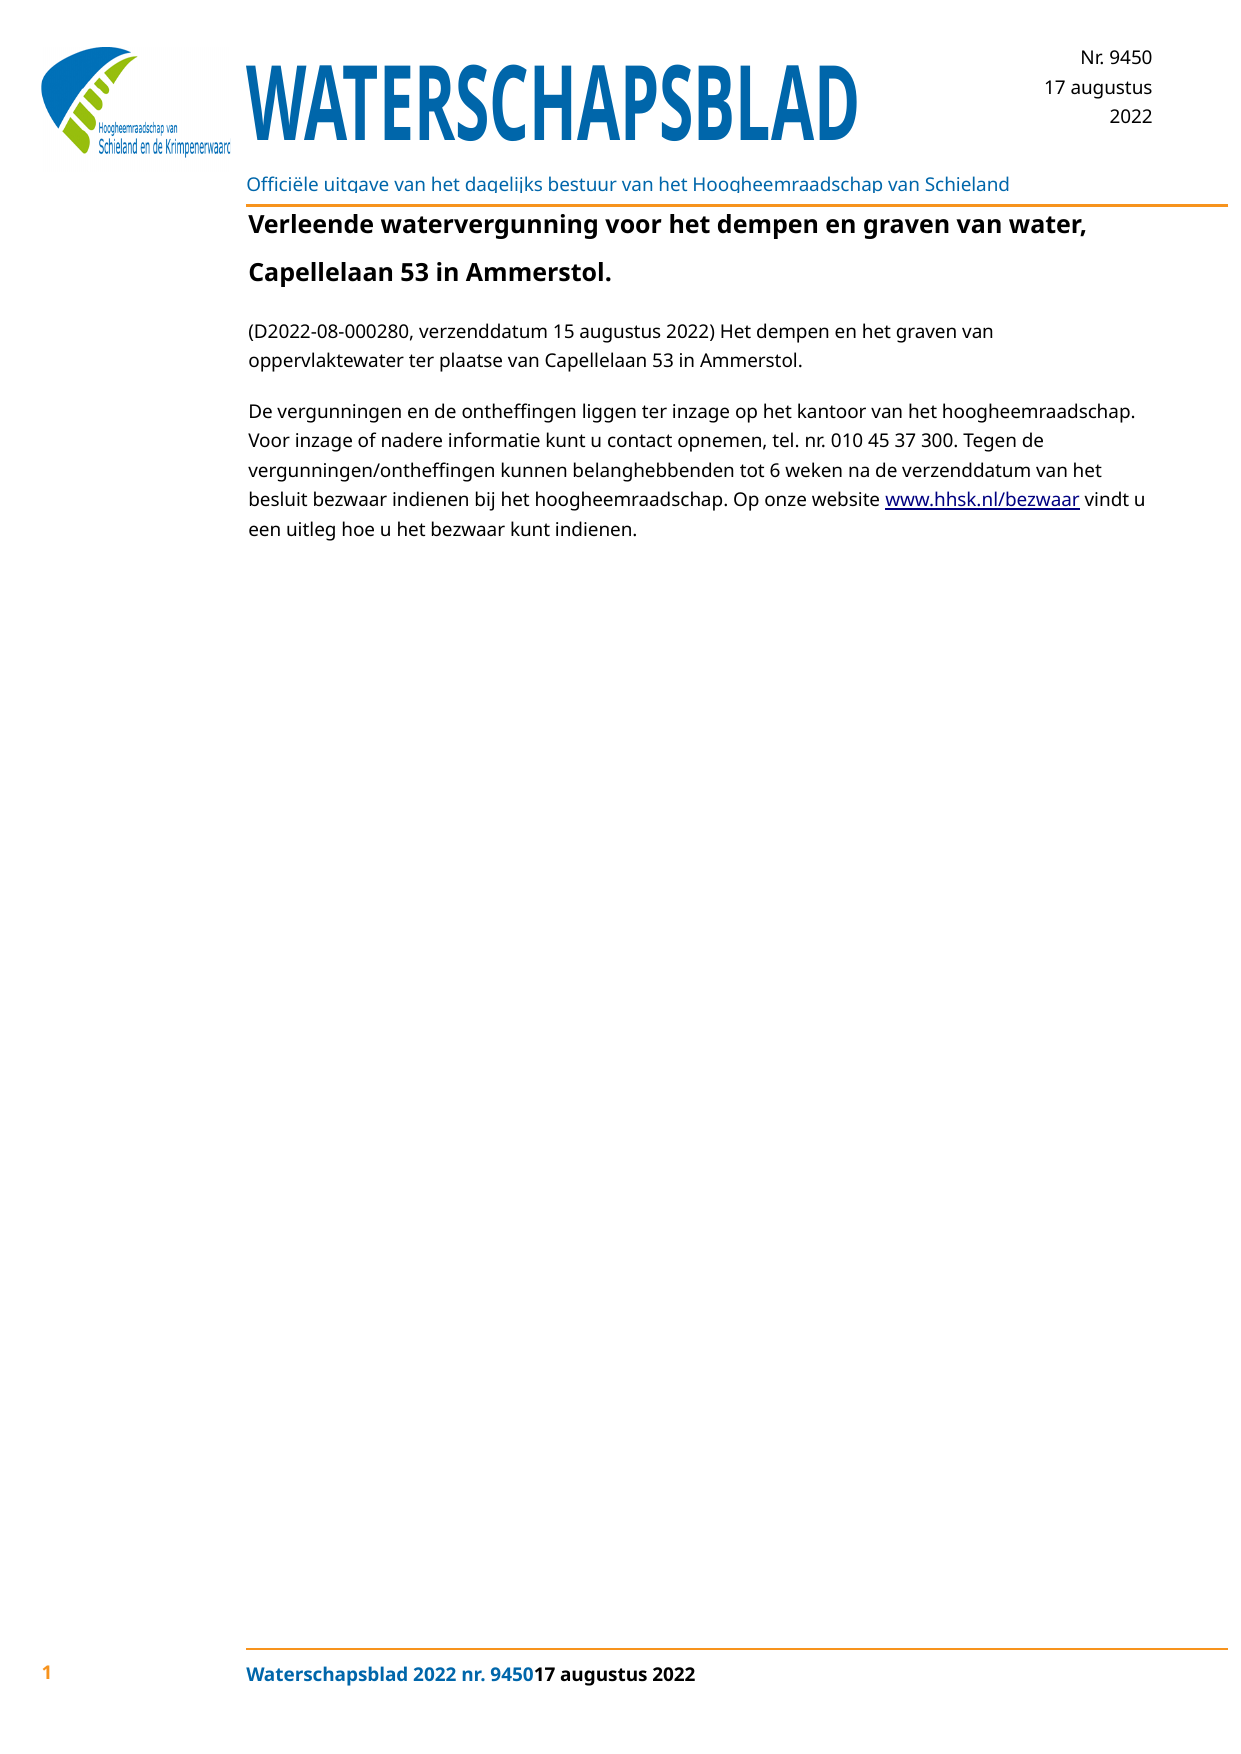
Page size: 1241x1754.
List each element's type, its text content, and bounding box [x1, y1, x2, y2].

text Verleende watervergunning voor het dempen en graven van water, Capellelaan 53 in Ammerstol. [248, 207, 1152, 288]
text (D2022-08-000280, verzenddatum 15 augustus 2022) Het dempen en het graven van oppervlaktewater ter plaatse van Capellelaan 53 in Ammerstol. [248, 318, 1152, 373]
picture [41, 47, 231, 172]
text De vergunningen en de ontheffingen liggen ter inzage op het kantoor van het hoogheemraadschap. Voor inzage of nadere informatie kunt u contact opnemen, tel. nr. 010 45 37 300. Tegen de vergunningen/ontheffingen kunnen belanghebbenden tot 6 weken na de verzenddatum van het besluit bezwaar indienen bij het hoogheemraadschap. Op onze website www.hhsk.nl/bezwaar vindt u een uitleg hoe u het bezwaar kunt indienen. [248, 398, 1152, 542]
